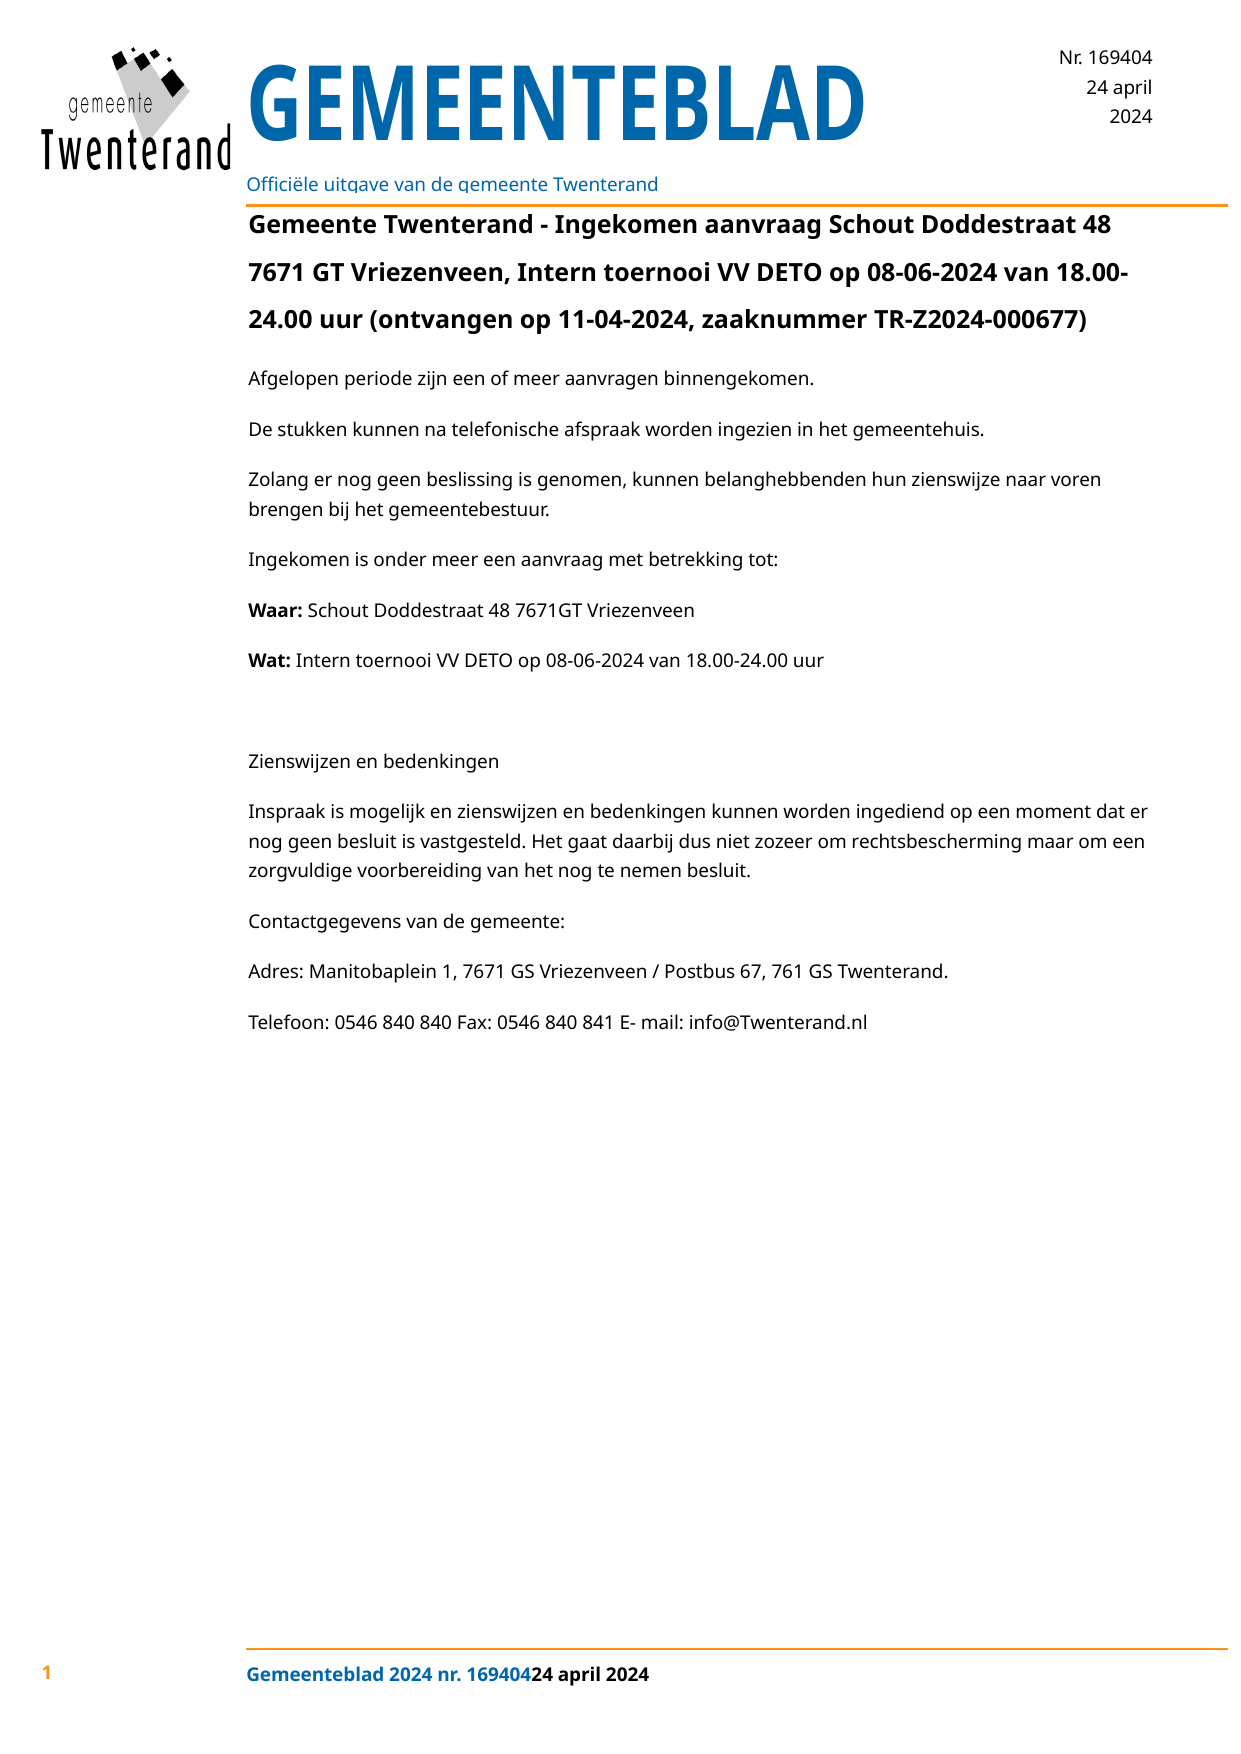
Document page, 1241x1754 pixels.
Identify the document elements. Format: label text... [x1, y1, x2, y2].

text Wat: Intern toernooi VV DETO op 08-06-2024 van 18.00-24.00 uur [248, 647, 1152, 673]
text Telefoon: 0546 840 840 Fax: 0546 840 841 E- mail: info@Twenterand.nl [248, 1009, 1152, 1034]
text De stukken kunnen na telefonische afspraak worden ingezien in het gemeentehuis. [248, 416, 1152, 442]
text Contactgegevens van de gemeente: [248, 908, 1152, 934]
text Adres: Manitobaplein 1, 7671 GS Vriezenveen / Postbus 67, 761 GS Twenterand. [248, 958, 1152, 984]
text Ingekomen is onder meer een aanvraag met betrekking tot: [248, 546, 1152, 572]
text Gemeente Twenterand - Ingekomen aanvraag Schout Doddestraat 48 7671 GT Vriezenveen, Intern toernooi VV DETO op 08-06-2024 van 18.00-24.00 uur (ontvangen op 11-04-2024, zaaknummer TR-Z2024-000677) [248, 207, 1152, 336]
text Afgelopen periode zijn een of meer aanvragen binnengekomen. [248, 366, 1152, 391]
text Waar: Schout Doddestraat 48 7671GT Vriezenveen [248, 597, 1152, 622]
text Zienswijzen en bedenkingen [248, 748, 1152, 774]
text Inspraak is mogelijk en zienswijzen en bedenkingen kunnen worden ingediend op een moment dat er nog geen besluit is vastgesteld. Het gaat daarbij dus niet zozeer om rechtsbescherming maar om een zorgvuldige voorbereiding van het nog te nemen besluit. [248, 798, 1152, 883]
picture [41, 47, 231, 172]
text Zolang er nog geen beslissing is genomen, kunnen belanghebbenden hun zienswijze naar voren brengen bij het gemeentebestuur. [248, 466, 1152, 522]
